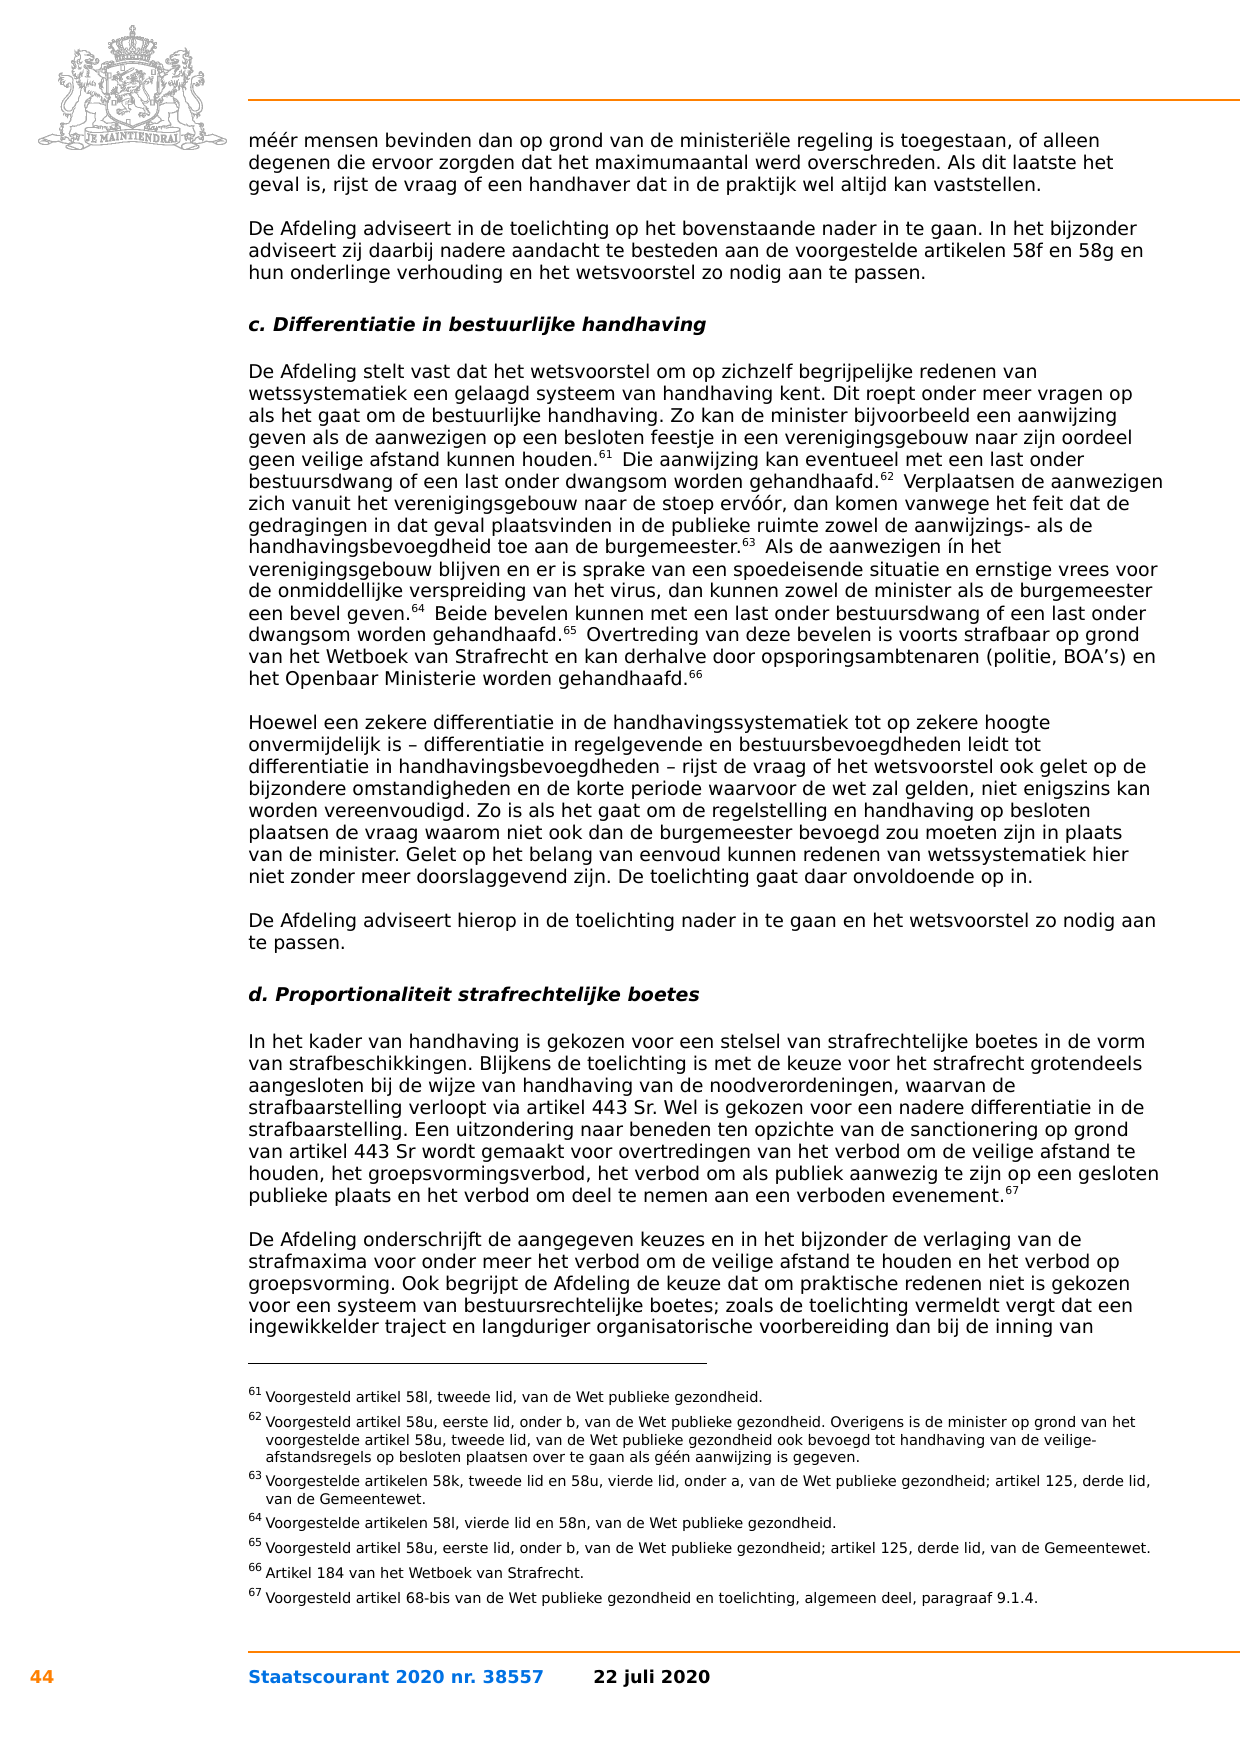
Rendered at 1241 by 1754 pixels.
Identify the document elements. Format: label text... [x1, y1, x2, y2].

text In het kader van handhaving is gekozen voor een stelsel van strafrechtelijke boetes in de vorm van strafbeschikkingen. Blijkens de toelichting is met de keuze voor het strafrecht grotendeels aangesloten bij de wijze van handhaving van de noodverordeningen, waarvan de strafbaarstelling verloopt via artikel 443 Sr. Wel is gekozen voor een nadere differentiatie in de strafbaarstelling. Een uitzondering naar beneden ten opzichte van de sanctionering op grond van artikel 443 Sr wordt gemaakt voor overtredingen van het verbod om de veilige afstand te houden, het groepsvormingsverbod, het verbod om als publiek aanwezig te zijn op een gesloten publieke plaats en het verbod om deel te nemen aan een verboden evenement. [248, 1031, 1163, 1207]
text Artikel 184 van het Wetboek van Strafrecht. [248, 1561, 1163, 1583]
text Voorgesteld artikel 58l, tweede lid, van de Wet publieke gezondheid. [248, 1385, 1163, 1407]
text méér mensen bevinden dan op grond van de ministeriële regeling is toegestaan, of alleen degenen die ervoor zorgden dat het maximumaantal werd overschreden. Als dit laatste het geval is, rijst de vraag of een handhaver dat in de praktijk wel altijd kan vaststellen. [248, 130, 1163, 196]
subtitle c. Differentiatie in bestuurlijke handhaving [248, 314, 1163, 336]
text Voorgestelde artikelen 58l, vierde lid en 58n, van de Wet publieke gezondheid. [248, 1511, 1163, 1533]
text De Afdeling adviseert hierop in de toelichting nader in te gaan en het wetsvoorstel zo nodig aan te passen. [248, 910, 1163, 954]
text De Afdeling stelt vast dat het wetsvoorstel om op zichzelf begrijpelijke redenen van wetssystematiek een gelaagd systeem van handhaving kent. Dit roept onder meer vragen op als het gaat om de bestuurlijke handhaving. Zo kan de minister bijvoorbeeld een aanwijzing geven als de aanwezigen op een besloten feestje in een verenigingsgebouw naar zijn oordeel geen veilige afstand kunnen houden. Die aanwijzing kan eventueel met een last onder bestuursdwang of een last onder dwangsom worden gehandhaafd. Verplaatsen de aanwezigen zich vanuit het verenigingsgebouw naar de stoep ervóór, dan komen vanwege het feit dat de gedragingen in dat geval plaatsvinden in de publieke ruimte zowel de aanwijzings- als de handhavingsbevoegdheid toe aan de burgemeester. Als de aanwezigen ín het verenigingsgebouw blijven en er is sprake van een spoedeisende situatie en ernstige vrees voor de onmiddellijke verspreiding van het virus, dan kunnen zowel de minister als de burgemeester een bevel geven. Beide bevelen kunnen met een last onder bestuursdwang of een last onder dwangsom worden gehandhaafd. Overtreding van deze bevelen is voorts strafbaar op grond van het Wetboek van Strafrecht en kan derhalve door opsporingsambtenaren (politie, BOA’s) en het Openbaar Ministerie worden gehandhaafd. [248, 361, 1163, 690]
text Voorgesteld artikel 58u, eerste lid, onder b, van de Wet publieke gezondheid. Overigens is de minister op grond van het voorgestelde artikel 58u, tweede lid, van de Wet publieke gezondheid ook bevoegd tot handhaving van de veilige-afstandsregels op besloten plaatsen over te gaan als géén aanwijzing is gegeven. [248, 1410, 1163, 1466]
text Voorgesteld artikel 58u, eerste lid, onder b, van de Wet publieke gezondheid; artikel 125, derde lid, van de Gemeentewet. [248, 1536, 1163, 1558]
picture [38, 25, 227, 150]
text Hoewel een zekere differentiatie in de handhavingssystematiek tot op zekere hoogte onvermijdelijk is – differentiatie in regelgevende en bestuursbevoegdheden leidt tot differentiatie in handhavingsbevoegdheden – rijst de vraag of het wetsvoorstel ook gelet op de bijzondere omstandigheden en de korte periode waarvoor de wet zal gelden, niet enigszins kan worden vereenvoudigd. Zo is als het gaat om de regelstelling en handhaving op besloten plaatsen de vraag waarom niet ook dan de burgemeester bevoegd zou moeten zijn in plaats van de minister. Gelet op het belang van eenvoud kunnen redenen van wetssystematiek hier niet zonder meer doorslaggevend zijn. De toelichting gaat daar onvoldoende op in. [248, 712, 1163, 888]
text De Afdeling adviseert in de toelichting op het bovenstaande nader in te gaan. In het bijzonder adviseert zij daarbij nadere aandacht te besteden aan de voorgestelde artikelen 58f en 58g en hun onderlinge verhouding en het wetsvoorstel zo nodig aan te passen. [248, 218, 1163, 284]
subtitle d. Proportionaliteit strafrechtelijke boetes [248, 984, 1163, 1006]
text Voorgesteld artikel 68-bis van de Wet publieke gezondheid en toelichting, algemeen deel, paragraaf 9.1.4. [248, 1586, 1163, 1608]
text Voorgestelde artikelen 58k, tweede lid en 58u, vierde lid, onder a, van de Wet publieke gezondheid; artikel 125, derde lid, van de Gemeentewet. [248, 1469, 1163, 1508]
text De Afdeling onderschrijft de aangegeven keuzes en in het bijzonder de verlaging van de strafmaxima voor onder meer het verbod om de veilige afstand te houden en het verbod op groepsvorming. Ook begrijpt de Afdeling de keuze dat om praktische redenen niet is gekozen voor een systeem van bestuursrechtelijke boetes; zoals de toelichting vermeldt vergt dat een ingewikkelder traject en langduriger organisatorische voorbereiding dan bij de inning van [248, 1228, 1163, 1338]
